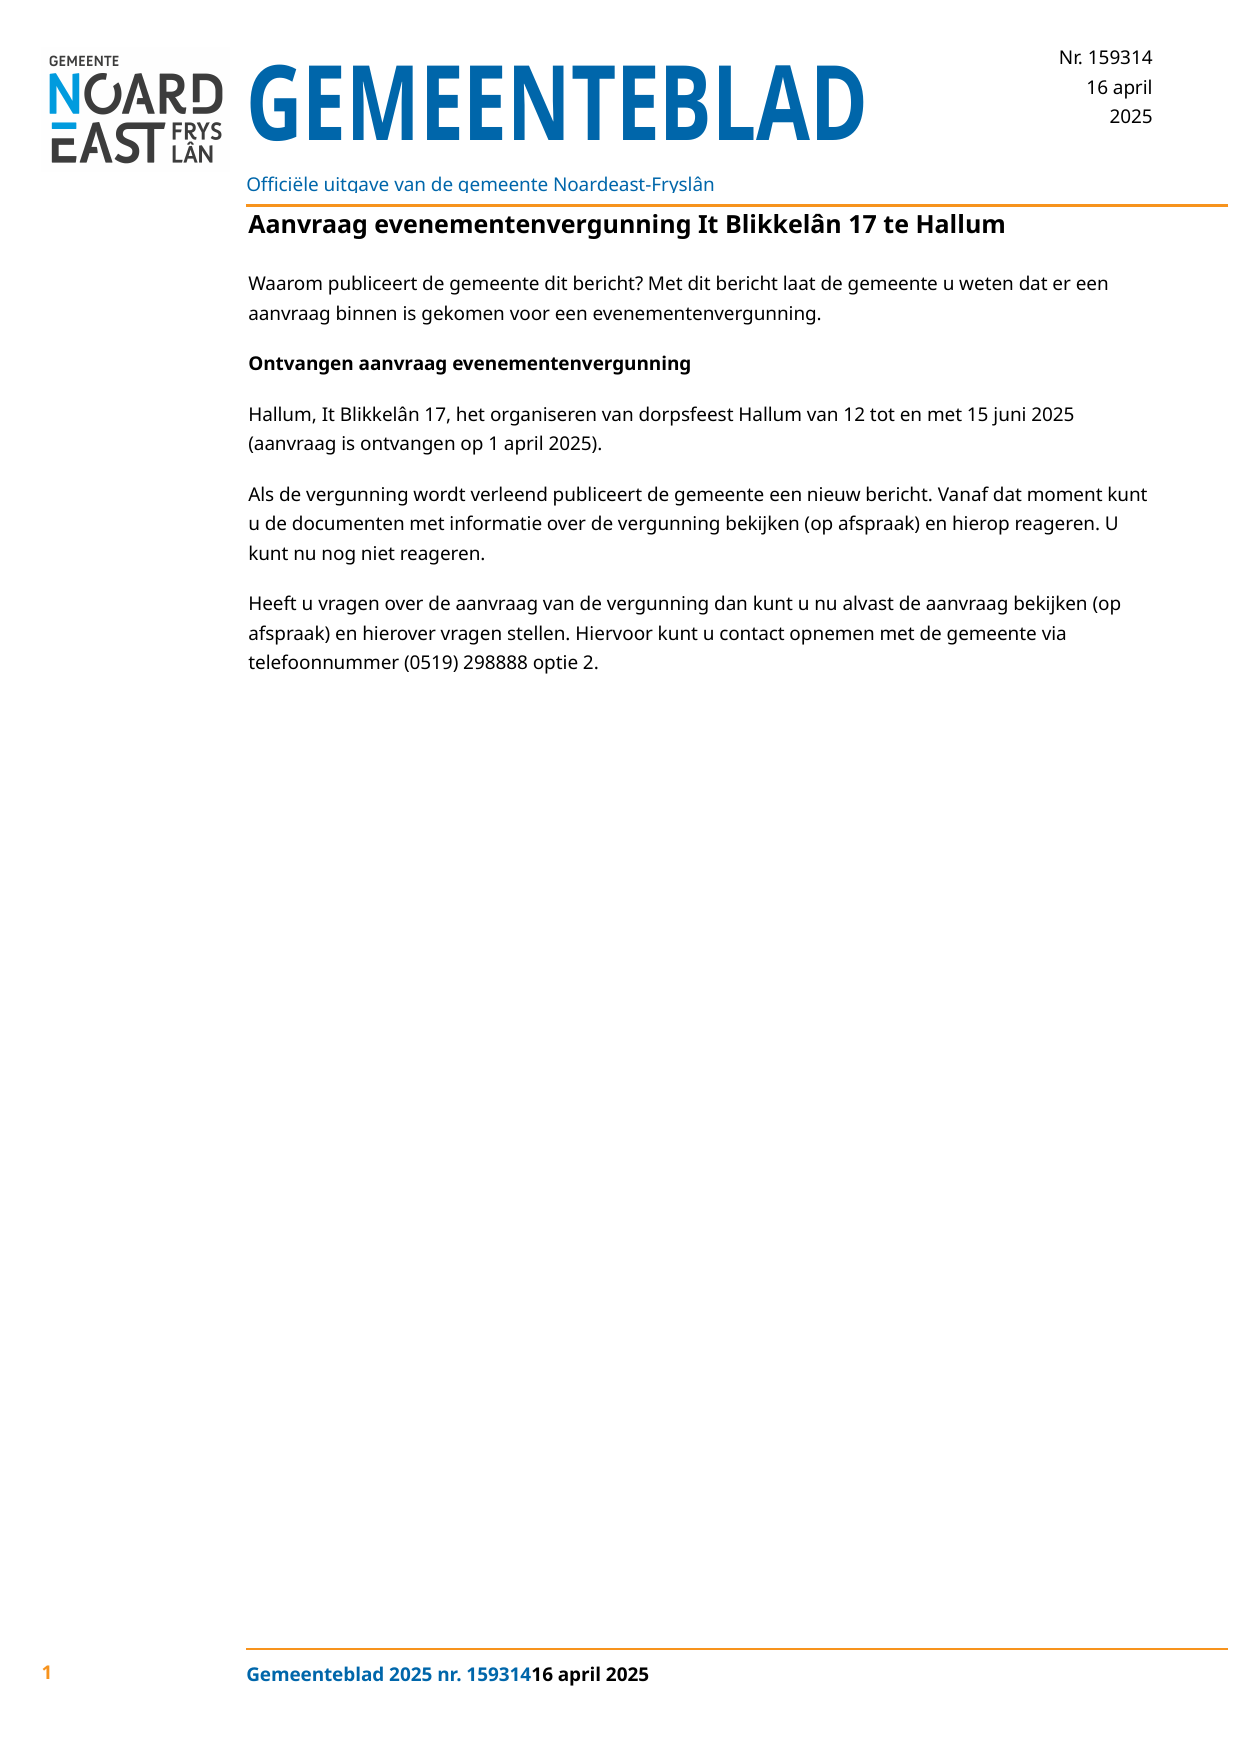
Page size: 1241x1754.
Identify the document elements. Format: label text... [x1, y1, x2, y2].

picture [41, 47, 231, 172]
text Als de vergunning wordt verleend publiceert de gemeente een nieuw bericht. Vanaf dat moment kunt u de documenten met informatie over de vergunning bekijken (op afspraak) en hierop reageren. U kunt nu nog niet reageren. [248, 481, 1152, 566]
text Waarom publiceert de gemeente dit bericht? Met dit bericht laat de gemeente u weten dat er een aanvraag binnen is gekomen voor een evenementenvergunning. [248, 270, 1152, 326]
text Ontvangen aanvraag evenementenvergunning [248, 350, 1152, 376]
text Heeft u vragen over de aanvraag van de vergunning dan kunt u nu alvast de aanvraag bekijken (op afspraak) en hierover vragen stellen. Hiervoor kunt u contact opnemen met de gemeente via telefoonnummer (0519) 298888 optie 2. [248, 590, 1152, 675]
text Aanvraag evenementenvergunning It Blikkelân 17 te Hallum [248, 207, 1152, 241]
text Hallum, It Blikkelân 17, het organiseren van dorpsfeest Hallum van 12 tot en met 15 juni 2025 (aanvraag is ontvangen op 1 april 2025). [248, 401, 1152, 456]
